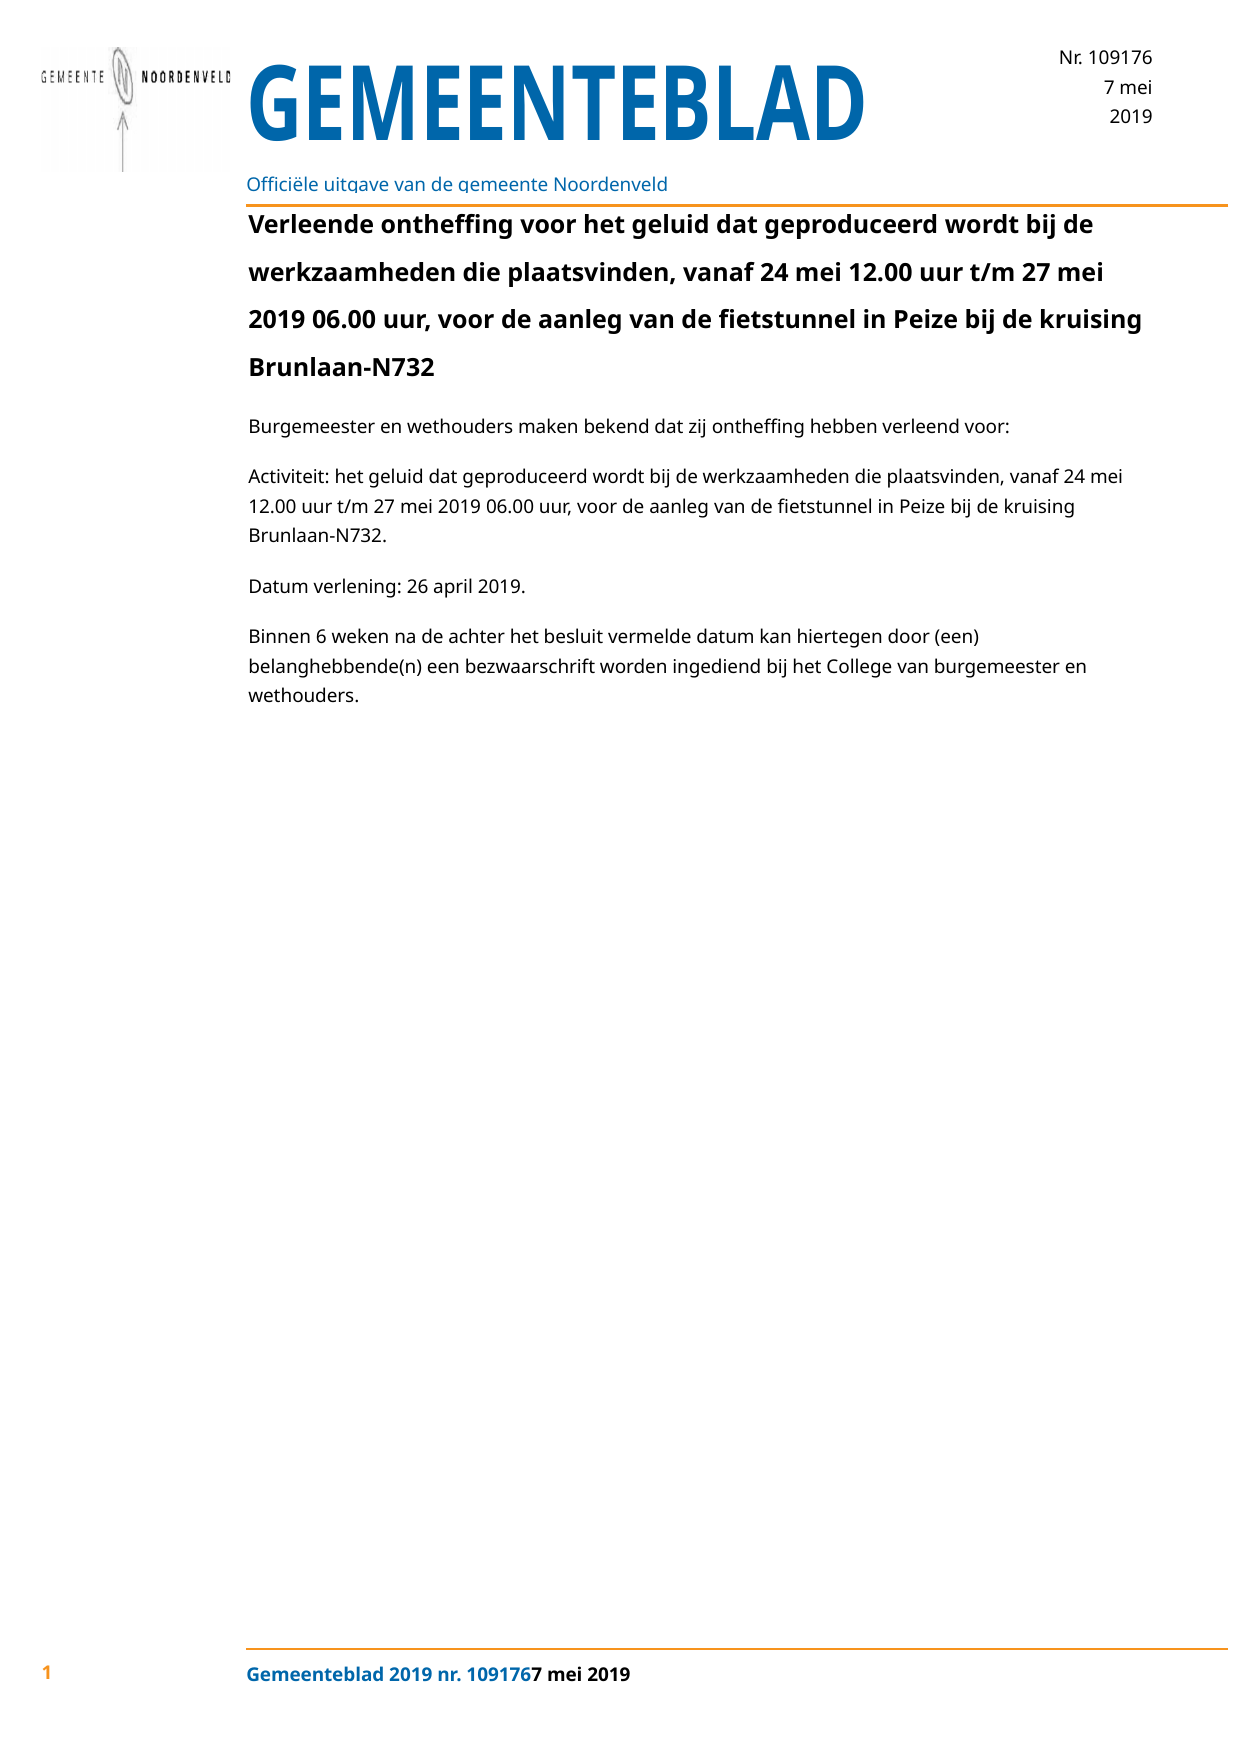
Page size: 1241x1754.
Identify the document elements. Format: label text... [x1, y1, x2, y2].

text Activiteit: het geluid dat geproduceerd wordt bij de werkzaamheden die plaatsvinden, vanaf 24 mei 12.00 uur t/m 27 mei 2019 06.00 uur, voor de aanleg van de fietstunnel in Peize bij de kruising Brunlaan-N732. [248, 463, 1152, 548]
text Verleende ontheffing voor het geluid dat geproduceerd wordt bij de werkzaamheden die plaatsvinden, vanaf 24 mei 12.00 uur t/m 27 mei 2019 06.00 uur, voor de aanleg van de fietstunnel in Peize bij de kruising Brunlaan-N732 [248, 207, 1152, 384]
text Datum verlening: 26 april 2019. [248, 573, 1152, 599]
text Binnen 6 weken na de achter het besluit vermelde datum kan hiertegen door (een) belanghebbende(n) een bezwaarschrift worden ingediend bij het College van burgemeester en wethouders. [248, 623, 1152, 708]
text Burgemeester en wethouders maken bekend dat zij ontheffing hebben verleend voor: [248, 413, 1152, 439]
picture [41, 47, 231, 172]
